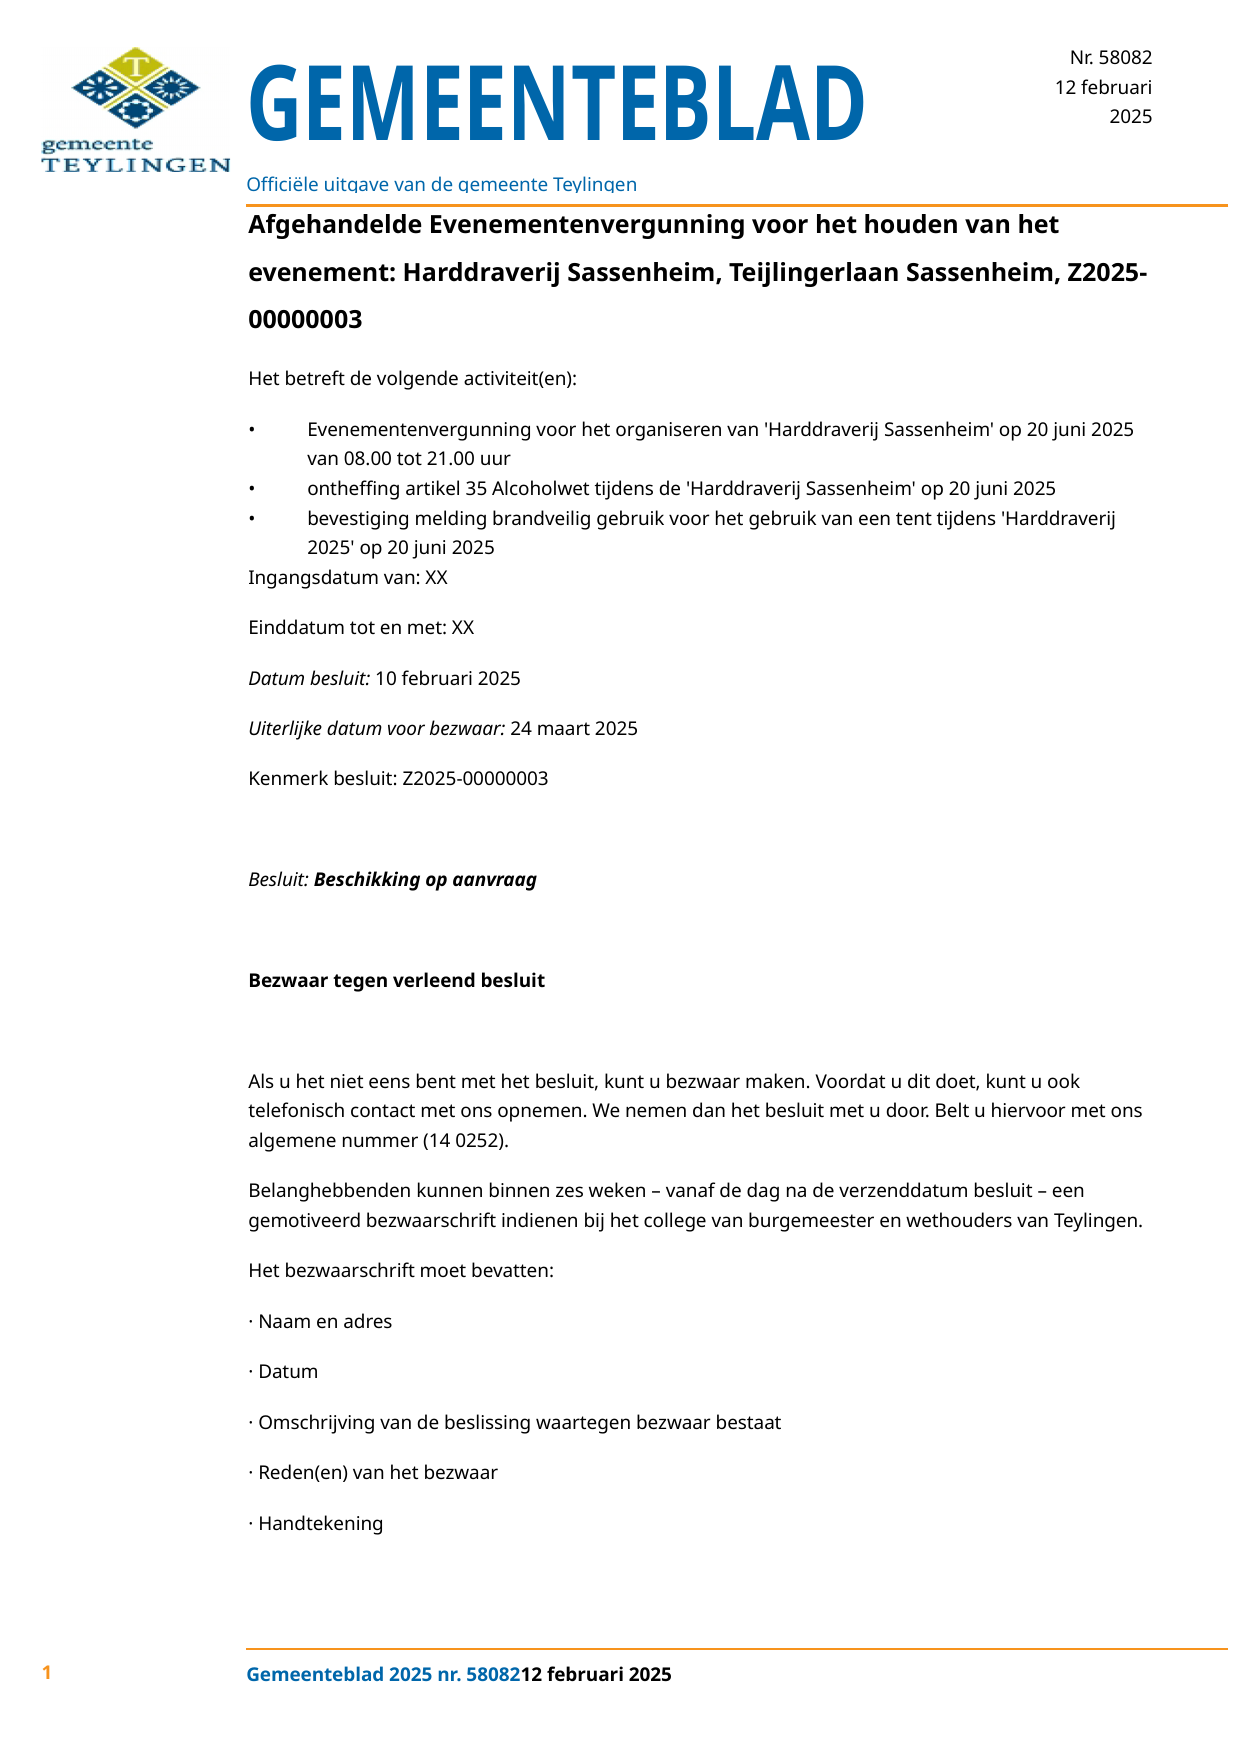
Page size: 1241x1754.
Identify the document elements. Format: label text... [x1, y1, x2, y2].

list ontheffing artikel 35 Alcoholwet tijdens de 'Harddraverij Sassenheim' op 20 juni 2025 [248, 475, 1152, 501]
text Bezwaar tegen verleend besluit [248, 967, 1152, 993]
list bevestiging melding brandveilig gebruik voor het gebruik van een tent tijdens 'Harddraverij 2025' op 20 juni 2025 [248, 505, 1152, 560]
text Uiterlijke datum voor bezwaar: 24 maart 2025 [248, 715, 1152, 741]
text Het betreft de volgende activiteit(en): [248, 366, 1152, 391]
list Evenementenvergunning voor het organiseren van 'Harddraverij Sassenheim' op 20 juni 2025 van 08.00 tot 21.00 uur [248, 416, 1152, 471]
text Einddatum tot en met: XX [248, 614, 1152, 640]
text · Omschrijving van de beslissing waartegen bezwaar bestaat [248, 1409, 1152, 1434]
text Als u het niet eens bent met het besluit, kunt u bezwaar maken. Voordat u dit doet, kunt u ook telefonisch contact met ons opnemen. We nemen dan het besluit met u door. Belt u hiervoor met ons algemene nummer (14 0252). [248, 1068, 1152, 1153]
text Het bezwaarschrift moet bevatten: [248, 1258, 1152, 1283]
text Datum besluit: 10 februari 2025 [248, 665, 1152, 690]
text · Reden(en) van het bezwaar [248, 1459, 1152, 1485]
text · Handtekening [248, 1510, 1152, 1535]
text · Datum [248, 1358, 1152, 1384]
picture [41, 47, 231, 172]
text Kenmerk besluit: Z2025-00000003 [248, 766, 1152, 791]
text Ingangsdatum van: XX [248, 564, 1152, 589]
text Afgehandelde Evenementenvergunning voor het houden van het evenement: Harddraverij Sassenheim, Teijlingerlaan Sassenheim, Z2025-00000003 [248, 207, 1152, 336]
text · Naam en adres [248, 1308, 1152, 1334]
text Belanghebbenden kunnen binnen zes weken – vanaf de dag na de verzenddatum besluit – een gemotiveerd bezwaarschrift indienen bij het college van burgemeester en wethouders van Teylingen. [248, 1178, 1152, 1233]
text Besluit: Beschikking op aanvraag [248, 866, 1152, 892]
